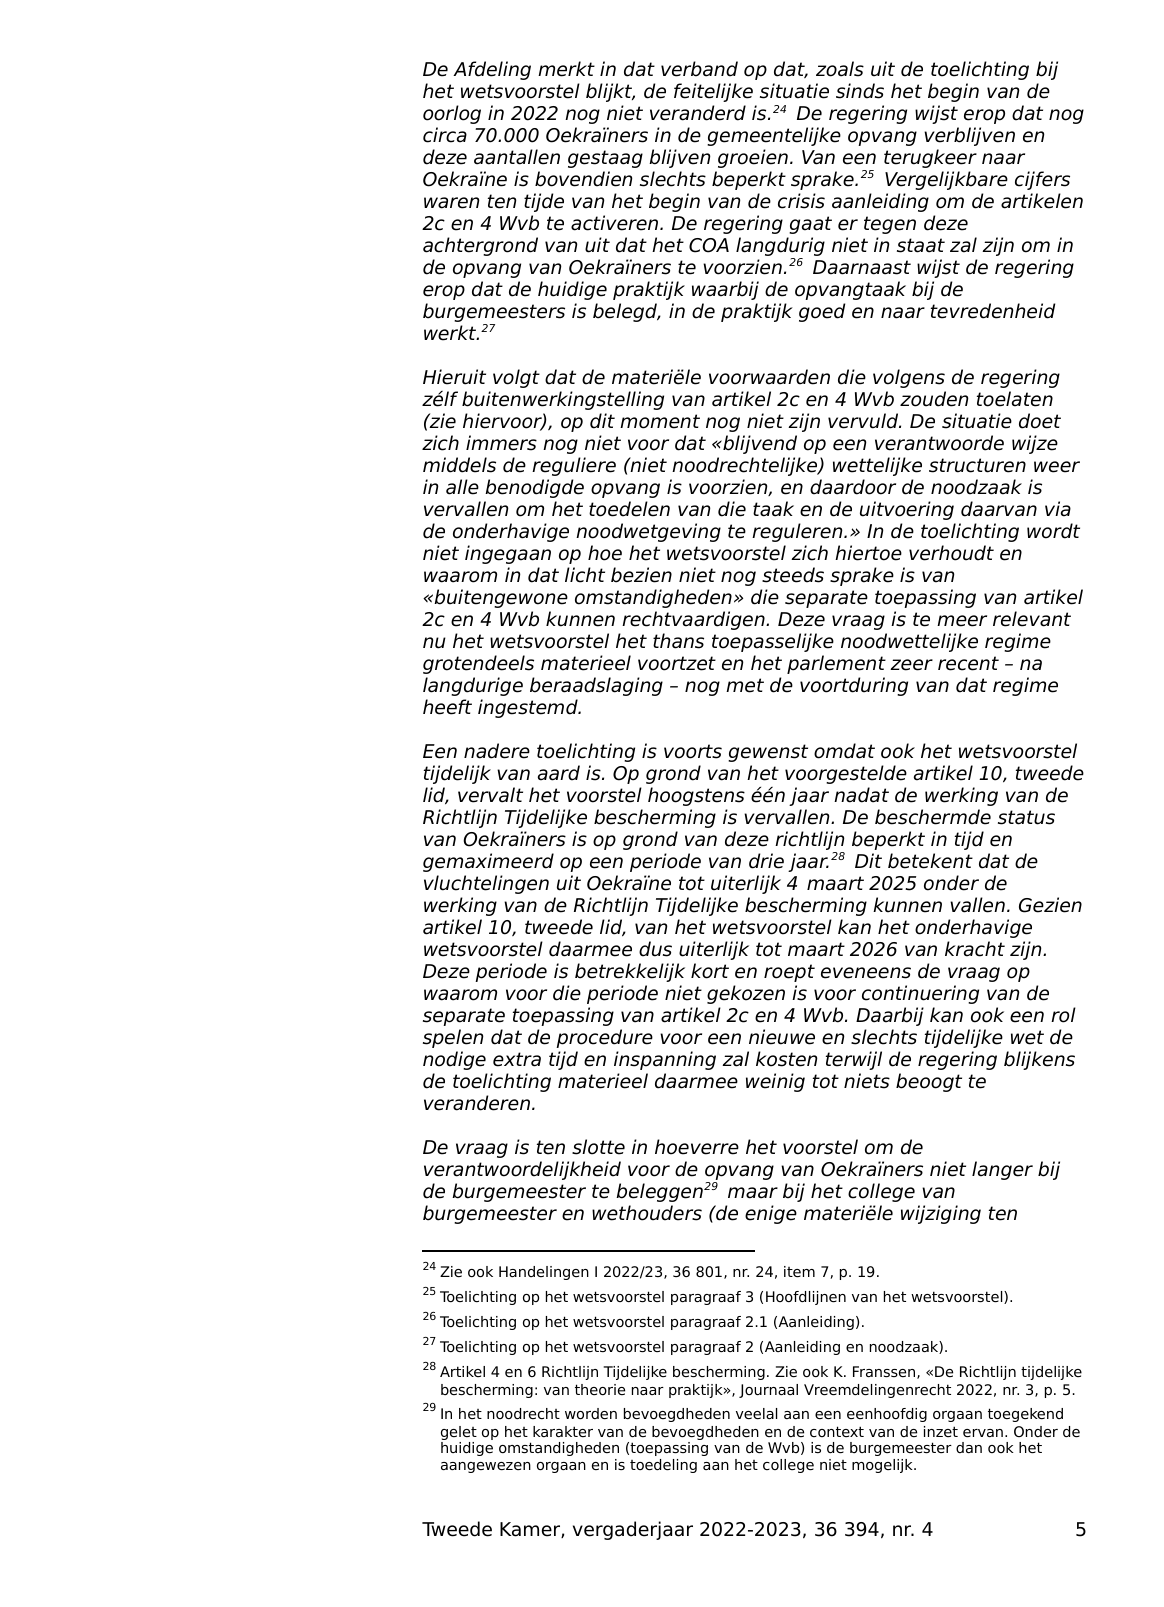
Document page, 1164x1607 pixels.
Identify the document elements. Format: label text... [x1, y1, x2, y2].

text Toelichting op het wetsvoorstel paragraaf 2 (Aanleiding en noodzaak). [422, 1335, 1087, 1357]
text Artikel 4 en 6 Richtlĳn Tijdelijke bescherming. Zie ook K. Franssen, «De Richtlijn tijdelijke bescherming: van theorie naar praktijk», Journaal Vreemdelingenrecht 2022, nr. 3, p. 5. [422, 1360, 1087, 1399]
text Toelichting op het wetsvoorstel paragraaf 2.1 (Aanleiding). [422, 1310, 1087, 1332]
text Toelichting op het wetsvoorstel paragraaf 3 (Hoofdlijnen van het wetsvoorstel). [422, 1285, 1087, 1307]
text De Afdeling merkt in dat verband op dat, zoals uit de toelichting bij het wetsvoorstel blijkt, de feitelijke situatie sinds het begin van de oorlog in 2022 nog niet veranderd is. De regering wijst erop dat nog circa 70.000 Oekraïners in de gemeentelijke opvang verblijven en deze aantallen gestaag blijven groeien. Van een terugkeer naar Oekraïne is bovendien slechts beperkt sprake. Vergelijkbare cijfers waren ten tijde van het begin van de crisis aanleiding om de artikelen 2c en 4 Wvb te activeren. De regering gaat er tegen deze achtergrond van uit dat het COA langdurig niet in staat zal zijn om in de opvang van Oekraïners te voorzien. Daarnaast wijst de regering erop dat de huidige praktijk waarbij de opvangtaak bij de burgemeesters is belegd, in de praktijk goed en naar tevredenheid werkt. [422, 59, 1087, 345]
text De vraag is ten slotte in hoeverre het voorstel om de verantwoordelijkheid voor de opvang van Oekraïners niet langer bij de burgemeester te beleggen maar bij het college van burgemeester en wethouders (de enige materiële wijziging ten [422, 1137, 1087, 1224]
text Een nadere toelichting is voorts gewenst omdat ook het wetsvoorstel tijdelijk van aard is. Op grond van het voorgestelde artikel 10, tweede lid, vervalt het voorstel hoogstens één jaar nadat de werking van de Richtlijn Tijdelijke bescherming is vervallen. De beschermde status van Oekraïners is op grond van deze richtlijn beperkt in tijd en gemaximeerd op een periode van drie jaar. Dit betekent dat de vluchtelingen uit Oekraïne tot uiterlijk 4 maart 2025 onder de werking van de Richtlijn Tijdelijke bescherming kunnen vallen. Gezien artikel 10, tweede lid, van het wetsvoorstel kan het onderhavige wetsvoorstel daarmee dus uiterlijk tot maart 2026 van kracht zijn. Deze periode is betrekkelijk kort en roept eveneens de vraag op waarom voor die periode niet gekozen is voor continuering van de separate toepassing van artikel 2c en 4 Wvb. Daarbij kan ook een rol spelen dat de procedure voor een nieuwe en slechts tijdelijke wet de nodige extra tijd en inspanning zal kosten terwijl de regering blijkens de toelichting materieel daarmee weinig tot niets beoogt te veranderen. [422, 741, 1087, 1114]
text Zie ook Handelingen I 2022/23, 36 801, nr. 24, item 7, p. 19. [422, 1260, 1087, 1282]
text Hieruit volgt dat de materiële voorwaarden die volgens de regering zélf buitenwerkingstelling van artikel 2c en 4 Wvb zouden toelaten (zie hiervoor), op dit moment nog niet zijn vervuld. De situatie doet zich immers nog niet voor dat «blijvend op een verantwoorde wijze middels de reguliere (niet noodrechtelijke) wettelijke structuren weer in alle benodigde opvang is voorzien, en daardoor de noodzaak is vervallen om het toedelen van die taak en de uitvoering daarvan via de onderhavige noodwetgeving te reguleren.» In de toelichting wordt niet ingegaan op hoe het wetsvoorstel zich hiertoe verhoudt en waarom in dat licht bezien niet nog steeds sprake is van «buitengewone omstandigheden» die separate toepassing van artikel 2c en 4 Wvb kunnen rechtvaardigen. Deze vraag is te meer relevant nu het wetsvoorstel het thans toepasselijke noodwettelijke regime grotendeels materieel voortzet en het parlement zeer recent – na langdurige beraadslaging – nog met de voortduring van dat regime heeft ingestemd. [422, 367, 1087, 719]
text In het noodrecht worden bevoegdheden veelal aan een eenhoofdig orgaan toegekend gelet op het karakter van de bevoegdheden en de context van de inzet ervan. Onder de huidige omstandigheden (toepassing van de Wvb) is de burgemeester dan ook het aangewezen orgaan en is toedeling aan het college niet mogelijk. [422, 1402, 1087, 1474]
